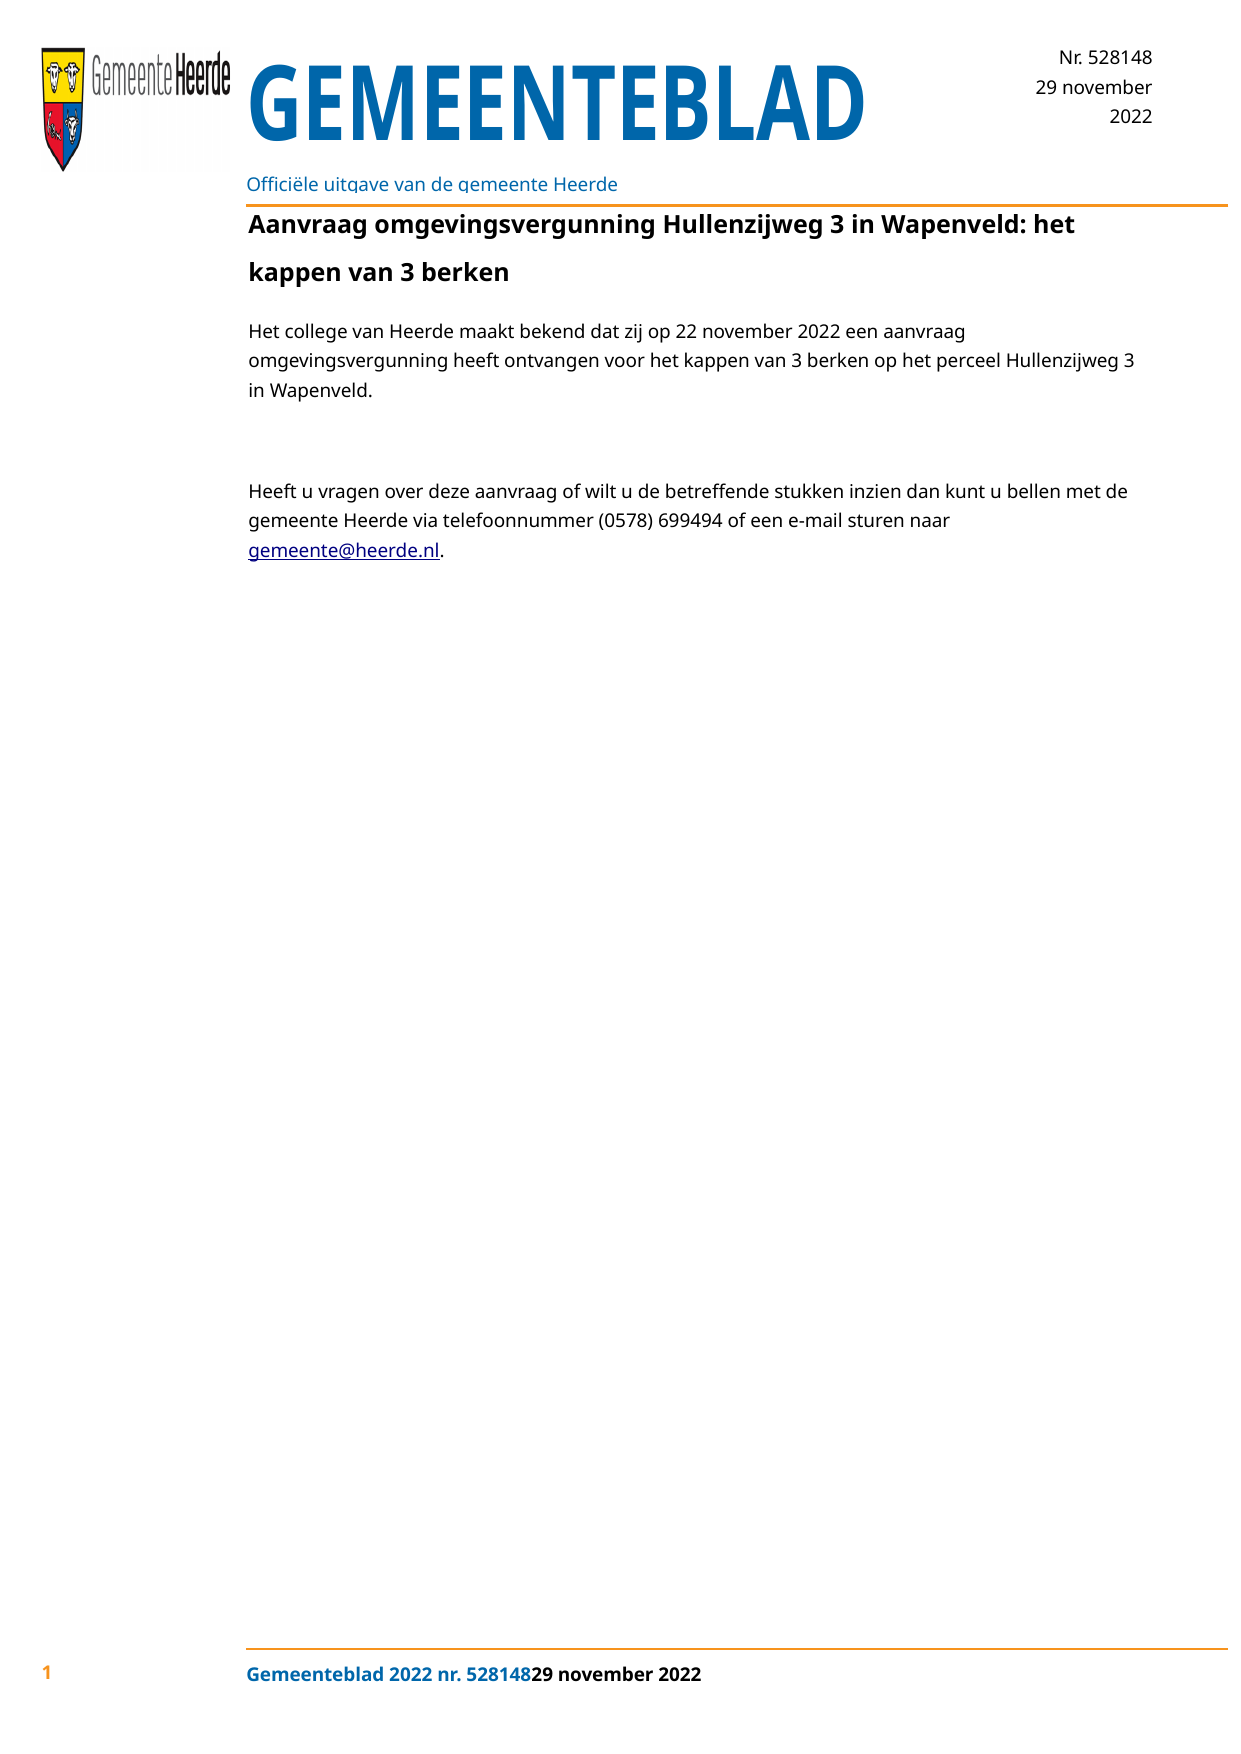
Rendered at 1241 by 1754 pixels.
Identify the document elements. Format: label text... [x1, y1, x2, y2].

text Aanvraag omgevingsvergunning Hullenzijweg 3 in Wapenveld: het kappen van 3 berken [248, 207, 1152, 288]
picture [41, 47, 231, 172]
text Het college van Heerde maakt bekend dat zij op 22 november 2022 een aanvraag omgevingsvergunning heeft ontvangen voor het kappen van 3 berken op het perceel Hullenzijweg 3 in Wapenveld. [248, 318, 1152, 403]
text Heeft u vragen over deze aanvraag of wilt u de betreffende stukken inzien dan kunt u bellen met de gemeente Heerde via telefoonnummer (0578) 699494 of een e-mail sturen naar gemeente@heerde.nl. [248, 478, 1152, 563]
